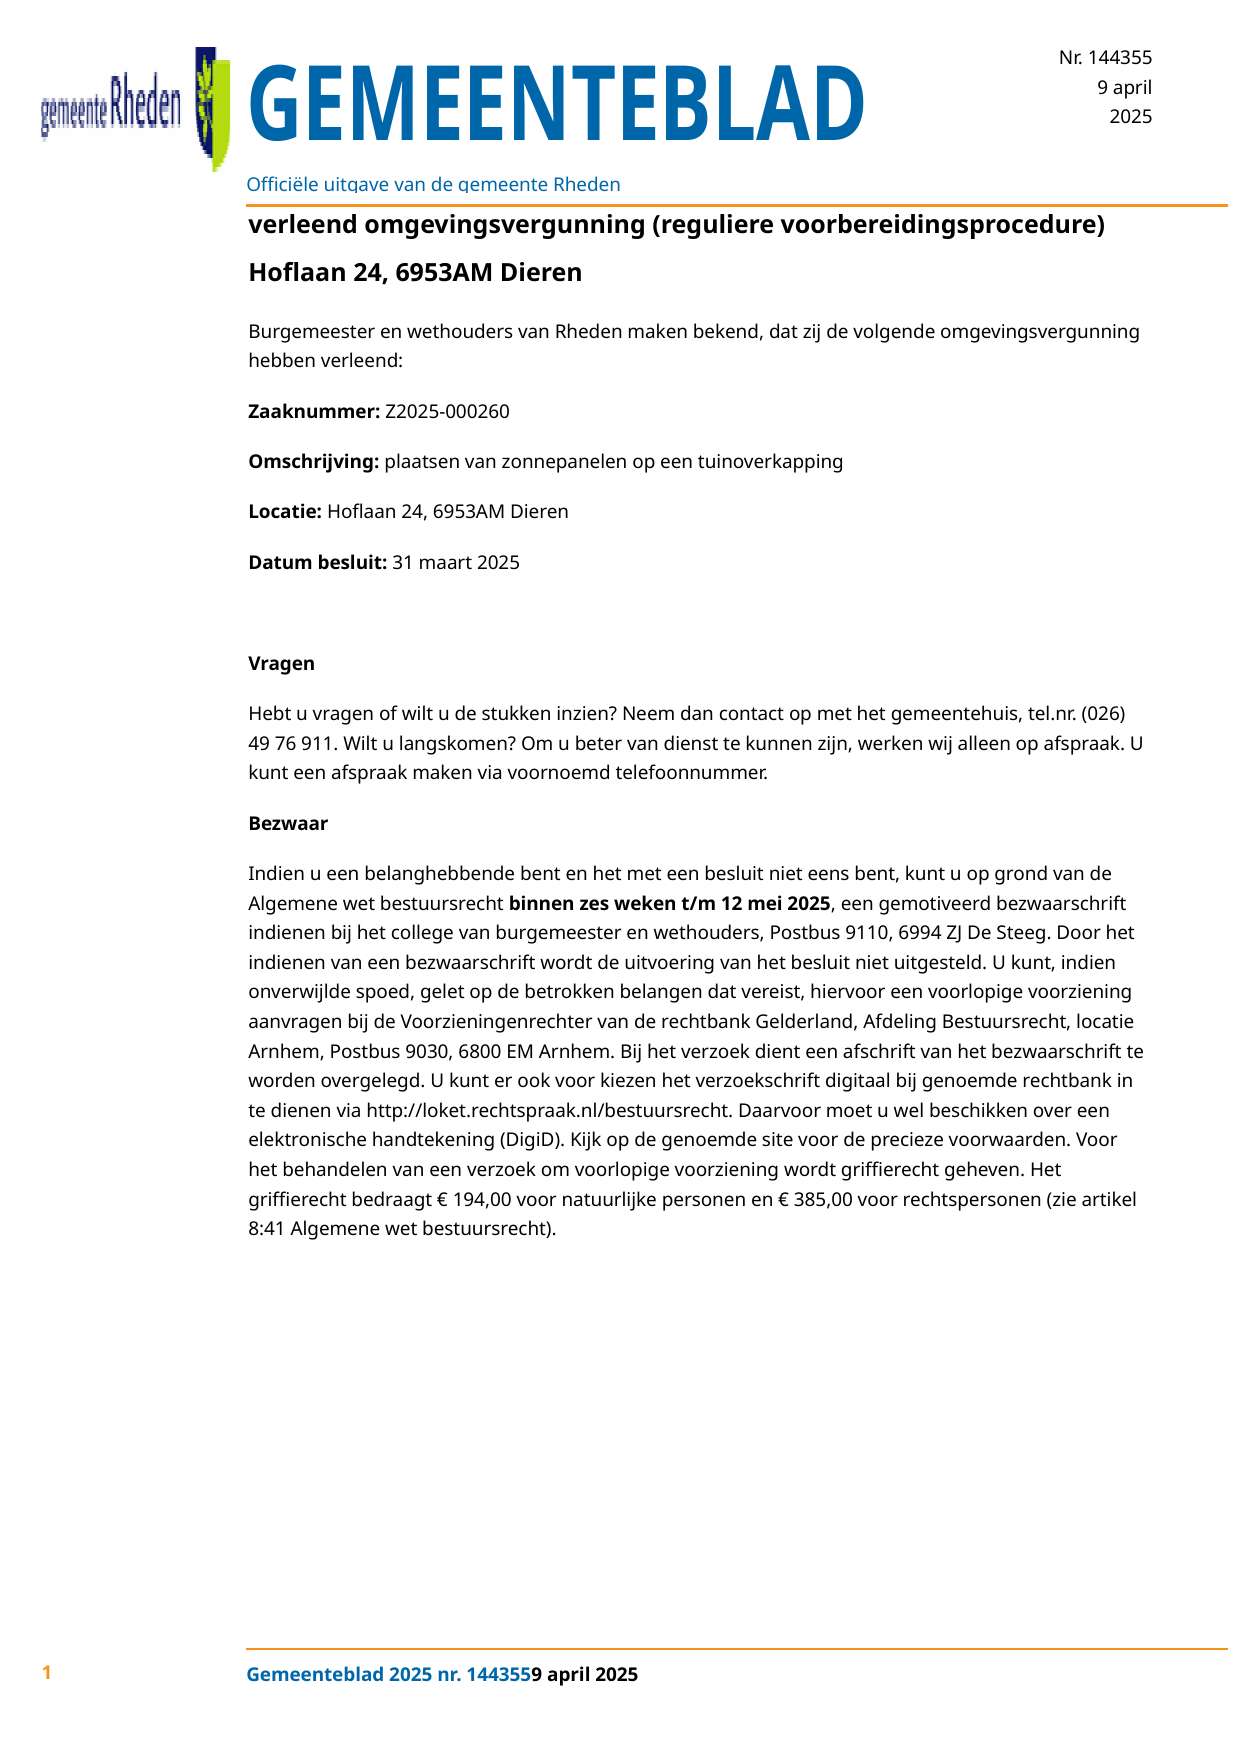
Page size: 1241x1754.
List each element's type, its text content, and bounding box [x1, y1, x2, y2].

text Vragen [248, 650, 1152, 676]
text Zaaknummer: Z2025-000260 [248, 398, 1152, 424]
text Hebt u vragen of wilt u de stukken inzien? Neem dan contact op met het gemeentehuis, tel.nr. (026) 49 76 911. Wilt u langskomen? Om u beter van dienst te kunnen zijn, werken wij alleen op afspraak. U kunt een afspraak maken via voornoemd telefoonnummer. [248, 700, 1152, 785]
text Bezwaar [248, 810, 1152, 836]
text Indien u een belanghebbende bent en het met een besluit niet eens bent, kunt u op grond van de Algemene wet bestuursrecht binnen zes weken t/m 12 mei 2025, een gemotiveerd bezwaarschrift indienen bij het college van burgemeester en wethouders, Postbus 9110, 6994 ZJ De Steeg. Door het indienen van een bezwaarschrift wordt de uitvoering van het besluit niet uitgesteld. U kunt, indien onverwijlde spoed, gelet op de betrokken belangen dat vereist, hiervoor een voorlopige voorziening aanvragen bij de Voorzieningenrechter van de rechtbank Gelderland, Afdeling Bestuursrecht, locatie Arnhem, Postbus 9030, 6800 EM Arnhem. Bij het verzoek dient een afschrift van het bezwaarschrift te worden overgelegd. U kunt er ook voor kiezen het verzoekschrift digitaal bij genoemde rechtbank in te dienen via http://loket.rechtspraak.nl/bestuursrecht. Daarvoor moet u wel beschikken over een elektronische handtekening (DigiD). Kijk op de genoemde site voor de precieze voorwaarden. Voor het behandelen van een verzoek om voorlopige voorziening wordt griffierecht geheven. Het griffierecht bedraagt € 194,00 voor natuurlijke personen en € 385,00 voor rechtspersonen (zie artikel 8:41 Algemene wet bestuursrecht). [248, 860, 1152, 1241]
text Omschrijving: plaatsen van zonnepanelen op een tuinoverkapping [248, 448, 1152, 474]
text Burgemeester en wethouders van Rheden maken bekend, dat zij de volgende omgevingsvergunning hebben verleend: [248, 318, 1152, 373]
text verleend omgevingsvergunning (reguliere voorbereidingsprocedure) Hoflaan 24, 6953AM Dieren [248, 207, 1152, 288]
picture [41, 47, 231, 172]
text Locatie: Hoflaan 24, 6953AM Dieren [248, 499, 1152, 524]
text Datum besluit: 31 maart 2025 [248, 549, 1152, 575]
